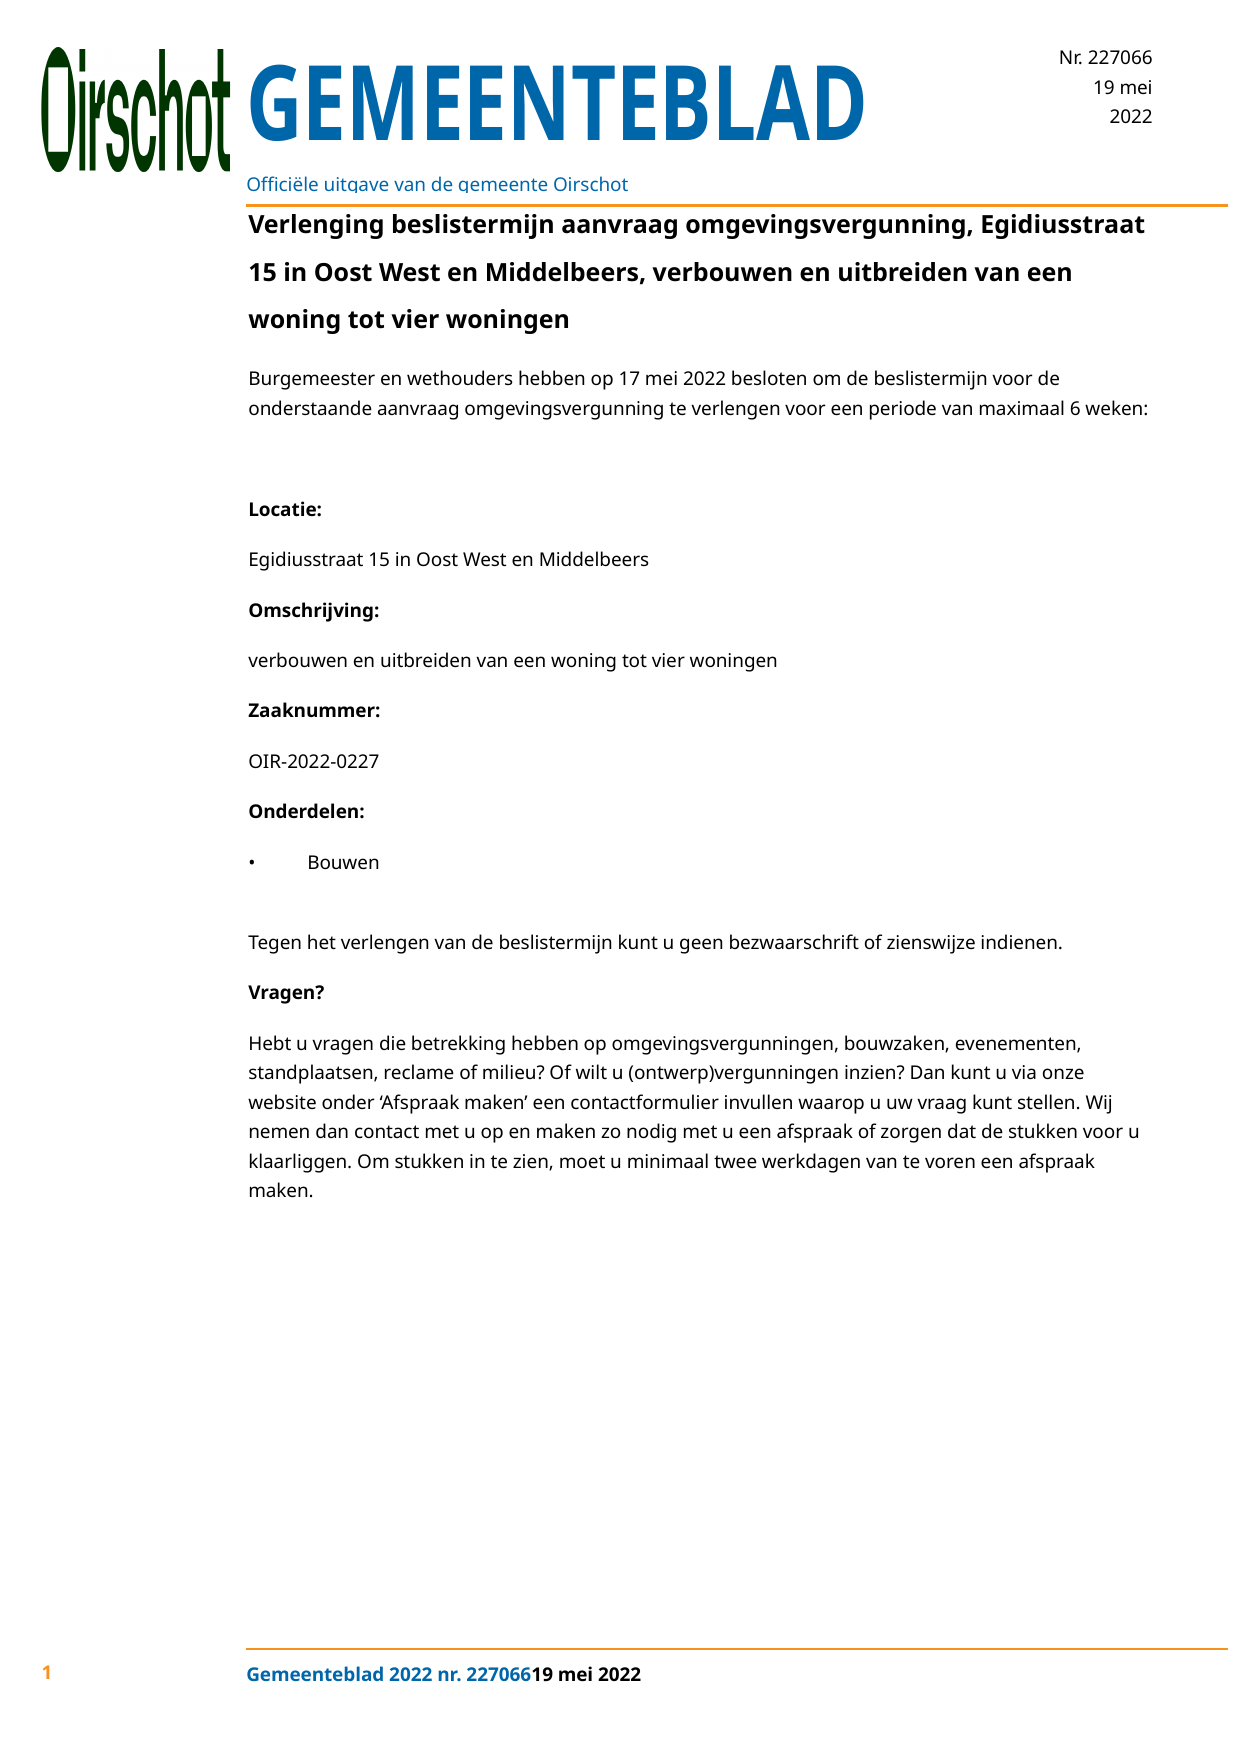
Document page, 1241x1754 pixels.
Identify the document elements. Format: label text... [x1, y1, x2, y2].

text Tegen het verlengen van de beslistermijn kunt u geen bezwaarschrift of zienswijze indienen. [248, 929, 1152, 954]
text OIR-2022-0227 [248, 748, 1152, 774]
text Onderdelen: [248, 798, 1152, 824]
text Verlenging beslistermijn aanvraag omgevingsvergunning, Egidiusstraat 15 in Oost West en Middelbeers, verbouwen en uitbreiden van een woning tot vier woningen [248, 207, 1152, 336]
text Hebt u vragen die betrekking hebben op omgevingsvergunningen, bouwzaken, evenementen, standplaatsen, reclame of milieu? Of wilt u (ontwerp)vergunningen inzien? Dan kunt u via onze website onder ‘Afspraak maken’ een contactformulier invullen waarop u uw vraag kunt stellen. Wij nemen dan contact met u op en maken zo nodig met u een afspraak of zorgen dat de stukken voor u klaarliggen. Om stukken in te zien, moet u minimaal twee werkdagen van te voren een afspraak maken. [248, 1030, 1152, 1203]
text Vragen? [248, 979, 1152, 1005]
text Locatie: [248, 496, 1152, 522]
picture [41, 47, 231, 172]
text Omschrijving: [248, 597, 1152, 622]
text verbouwen en uitbreiden van een woning tot vier woningen [248, 647, 1152, 673]
list Bouwen [248, 849, 1152, 874]
text Zaaknummer: [248, 698, 1152, 723]
text Egidiusstraat 15 in Oost West en Middelbeers [248, 546, 1152, 572]
text Burgemeester en wethouders hebben op 17 mei 2022 besloten om de beslistermijn voor de onderstaande aanvraag omgevingsvergunning te verlengen voor een periode van maximaal 6 weken: [248, 366, 1152, 421]
